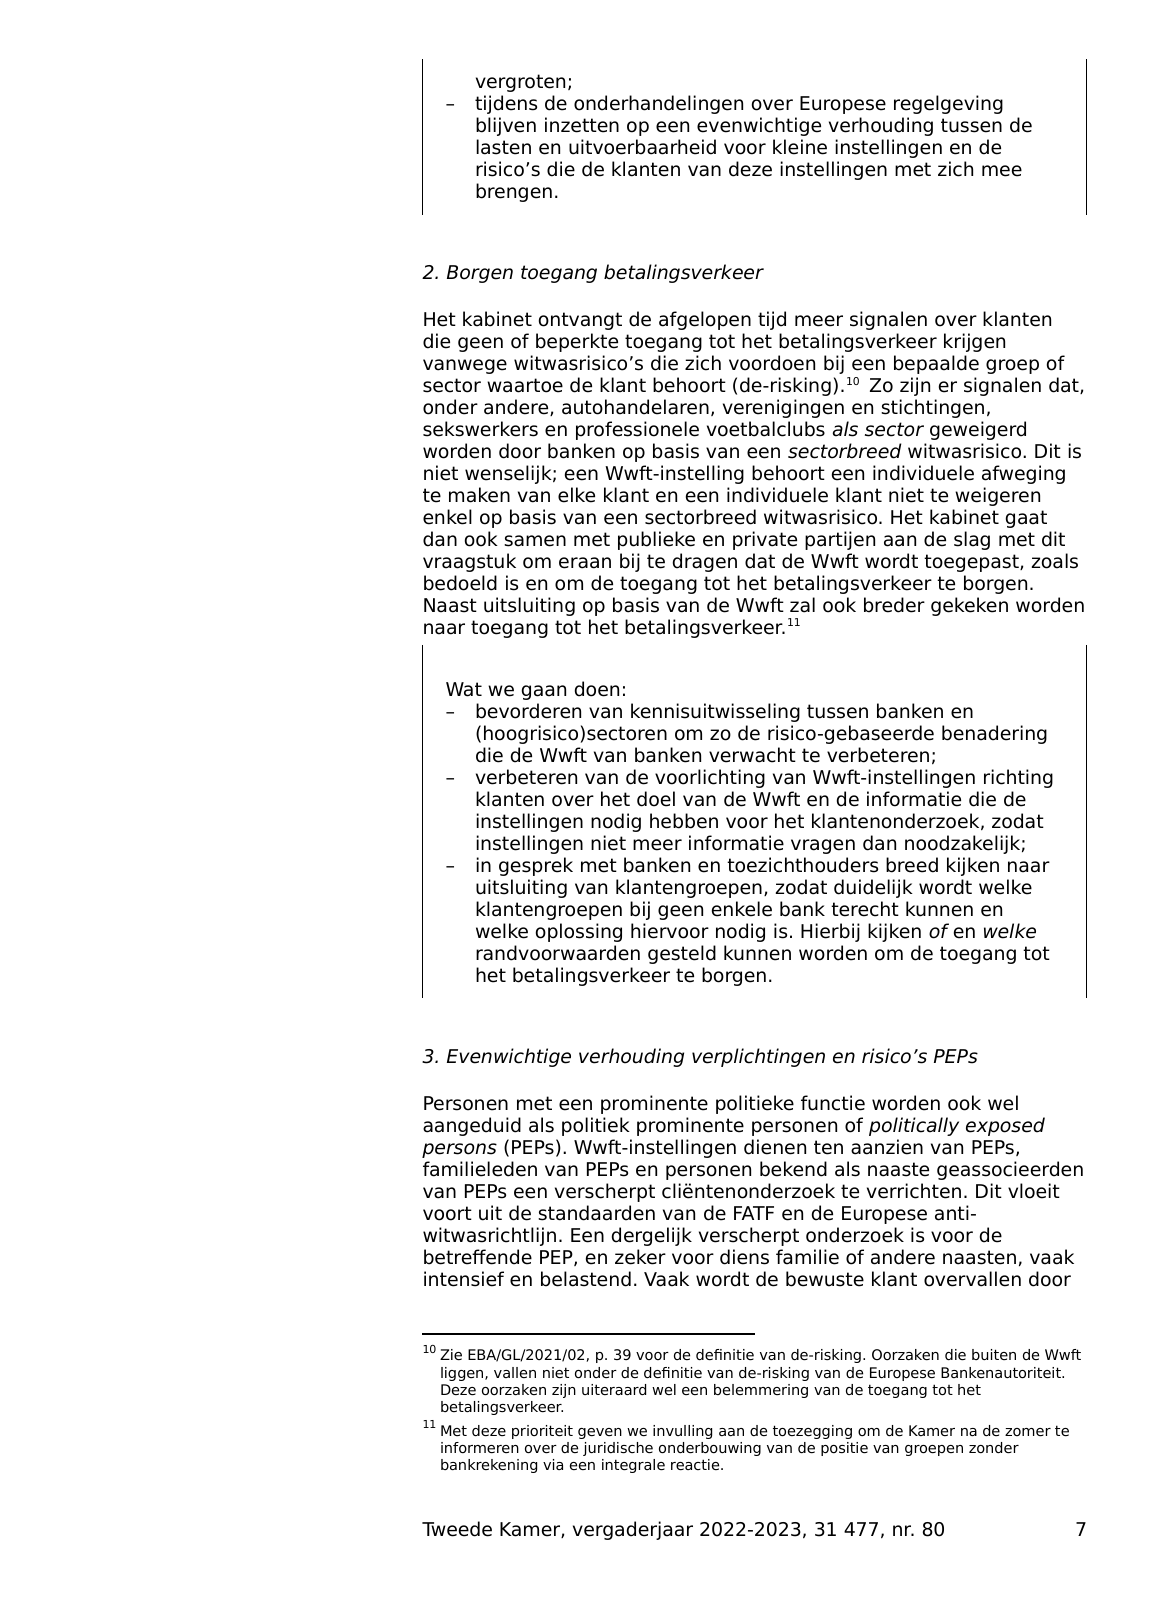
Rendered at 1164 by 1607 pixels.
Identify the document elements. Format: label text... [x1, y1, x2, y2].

text Met deze prioriteit geven we invulling aan de toezegging om de Kamer na de zomer te informeren over de juridische onderbouwing van de positie van groepen zonder bankrekening via een integrale reactie. [422, 1418, 1087, 1474]
subtitle 3. Evenwichtige verhouding verplichtingen en risico’s PEPs [422, 1046, 1087, 1068]
text Het kabinet ontvangt de afgelopen tijd meer signalen over klanten die geen of beperkte toegang tot het betalingsverkeer krijgen vanwege witwasrisico’s die zich voordoen bij een bepaalde groep of sector waartoe de klant behoort (de-risking). Zo zijn er signalen dat, onder andere, autohandelaren, verenigingen en stichtingen, sekswerkers en professionele voetbalclubs als sector geweigerd worden door banken op basis van een sectorbreed witwasrisico. Dit is niet wenselijk; een Wwft-instelling behoort een individuele afweging te maken van elke klant en een individuele klant niet te weigeren enkel op basis van een sectorbreed witwasrisico. Het kabinet gaat dan ook samen met publieke en private partijen aan de slag met dit vraagstuk om eraan bij te dragen dat de Wwft wordt toegepast, zoals bedoeld is en om de toegang tot het betalingsverkeer te borgen. Naast uitsluiting op basis van de Wwft zal ook breder gekeken worden naar toegang tot het betalingsverkeer. [422, 309, 1087, 639]
table_header vergroten; – tijdens de onderhandelingen over Europese regelgeving blijven inzetten op een evenwichtige verhouding tussen de lasten en uitvoerbaarheid voor kleine instellingen en de risico’s die de klanten van deze instellingen met zich mee brengen. [423, 59, 1086, 214]
table_header Wat we gaan doen: – bevorderen van kennisuitwisseling tussen banken en (hoogrisico)sectoren om zo de risico-gebaseerde benadering die de Wwft van banken verwacht te verbeteren; – verbeteren van de voorlichting van Wwft-instellingen richting klanten over het doel van de Wwft en de informatie die de instellingen nodig hebben voor het klantenonderzoek, zodat instellingen niet meer informatie vragen dan noodzakelijk; – in gesprek met banken en toezichthouders breed kijken naar uitsluiting van klantengroepen, zodat duidelijk wordt welke klantengroepen bij geen enkele bank terecht kunnen en welke oplossing hiervoor nodig is. Hierbij kijken of en welke randvoorwaarden gesteld kunnen worden om de toegang tot het betalingsverkeer te borgen. [423, 645, 1086, 998]
text Zie EBA/GL/2021/02, p. 39 voor de definitie van de-risking. Oorzaken die buiten de Wwft liggen, vallen niet onder de definitie van de-risking van de Europese Bankenautoriteit. Deze oorzaken zijn uiteraard wel een belemmering van de toegang tot het betalingsverkeer. [422, 1343, 1087, 1416]
subtitle 2. Borgen toegang betalingsverkeer [422, 262, 1087, 284]
text Personen met een prominente politieke functie worden ook wel aangeduid als politiek prominente personen of politically exposed persons (PEPs). Wwft-instellingen dienen ten aanzien van PEPs, familieleden van PEPs en personen bekend als naaste geassocieerden van PEPs een verscherpt cliëntenonderzoek te verrichten. Dit vloeit voort uit de standaarden van de FATF en de Europese anti-witwasrichtlijn. Een dergelijk verscherpt onderzoek is voor de betreffende PEP, en zeker voor diens familie of andere naasten, vaak intensief en belastend. Vaak wordt de bewuste klant overvallen door [422, 1093, 1087, 1291]
